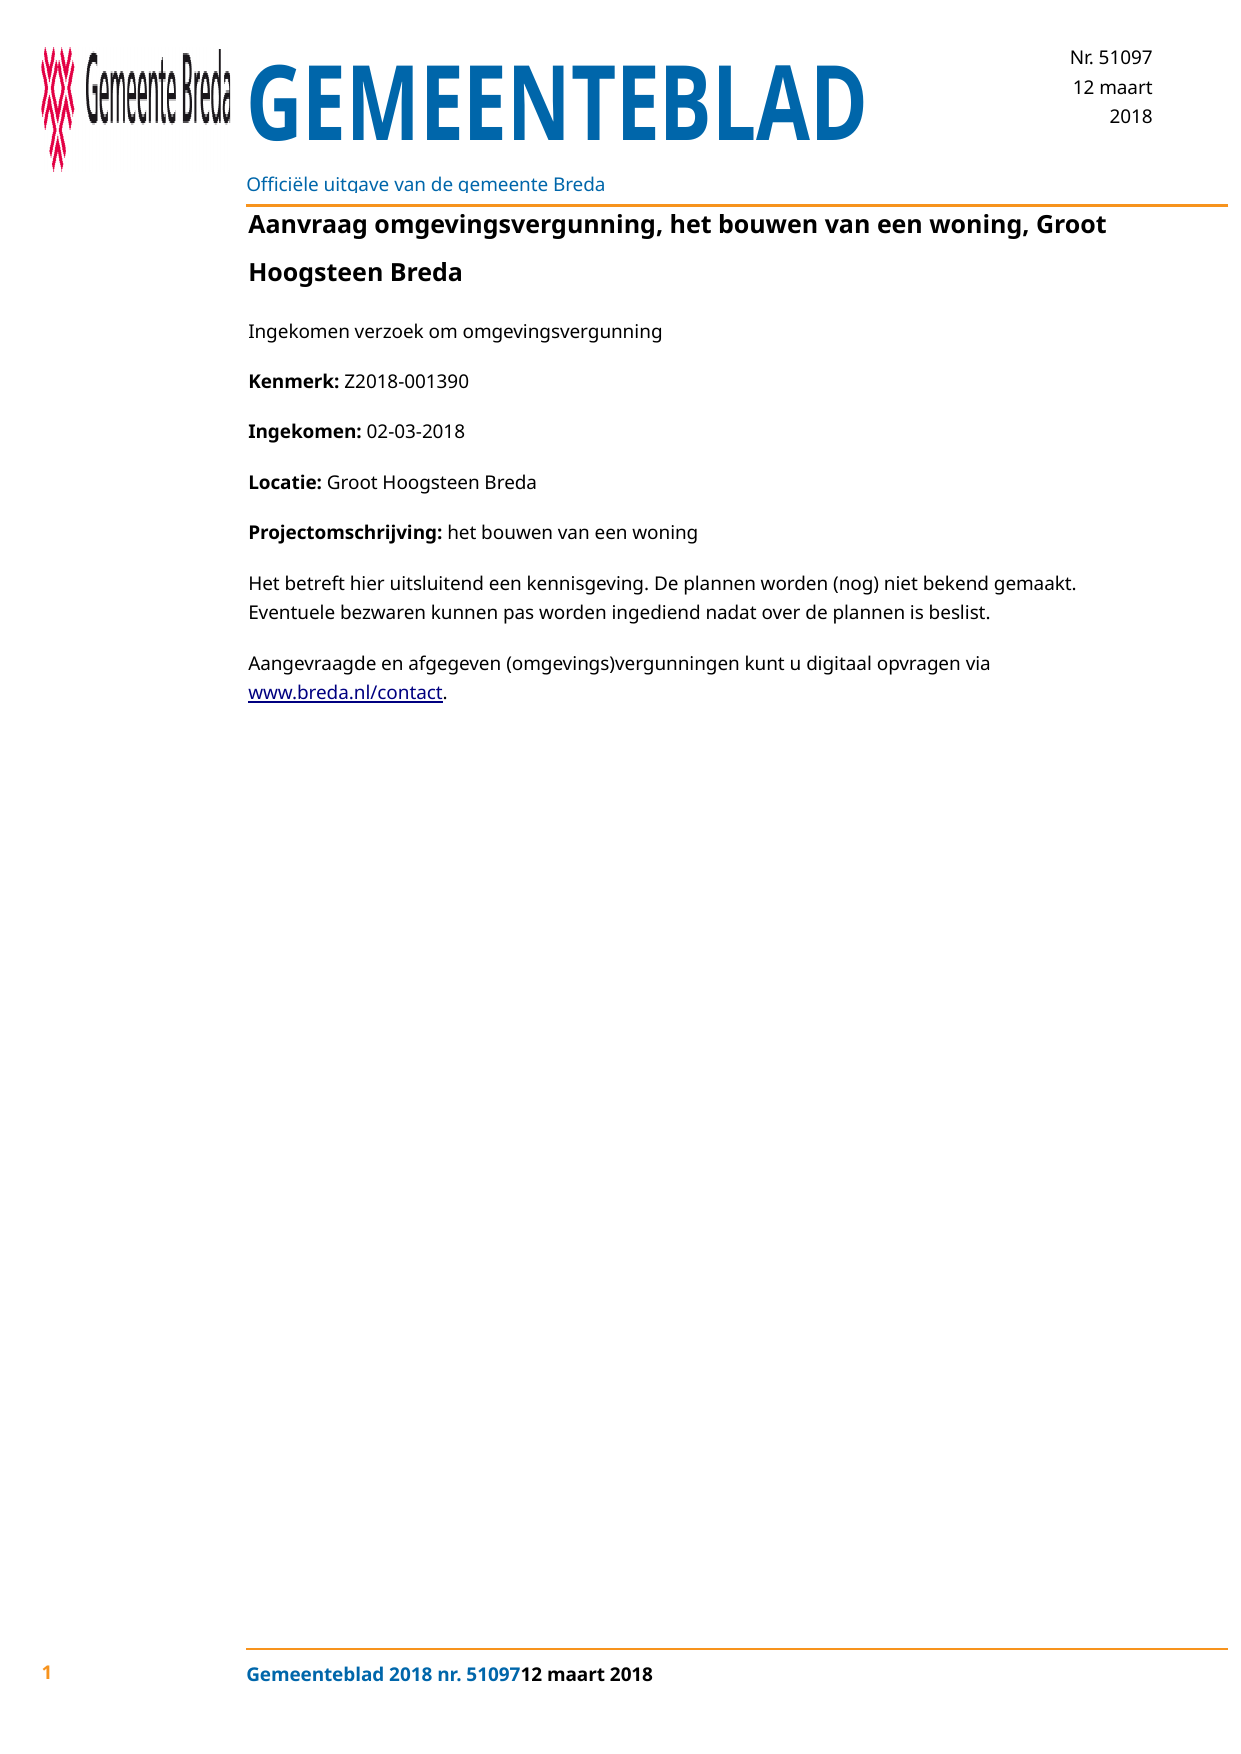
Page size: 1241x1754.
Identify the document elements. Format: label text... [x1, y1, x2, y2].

text Ingekomen verzoek om omgevingsvergunning [248, 318, 1152, 344]
text Ingekomen: 02-03-2018 [248, 419, 1152, 444]
text Projectomschrijving: het bouwen van een woning [248, 519, 1152, 545]
text Het betreft hier uitsluitend een kennisgeving. De plannen worden (nog) niet bekend gemaakt. Eventuele bezwaren kunnen pas worden ingediend nadat over de plannen is beslist. [248, 570, 1152, 625]
picture [41, 47, 231, 172]
text Kenmerk: Z2018-001390 [248, 368, 1152, 394]
text Locatie: Groot Hoogsteen Breda [248, 469, 1152, 495]
text Aanvraag omgevingsvergunning, het bouwen van een woning, Groot Hoogsteen Breda [248, 207, 1152, 288]
text Aangevraagde en afgegeven (omgevings)vergunningen kunt u digitaal opvragen via www.breda.nl/contact. [248, 650, 1152, 705]
